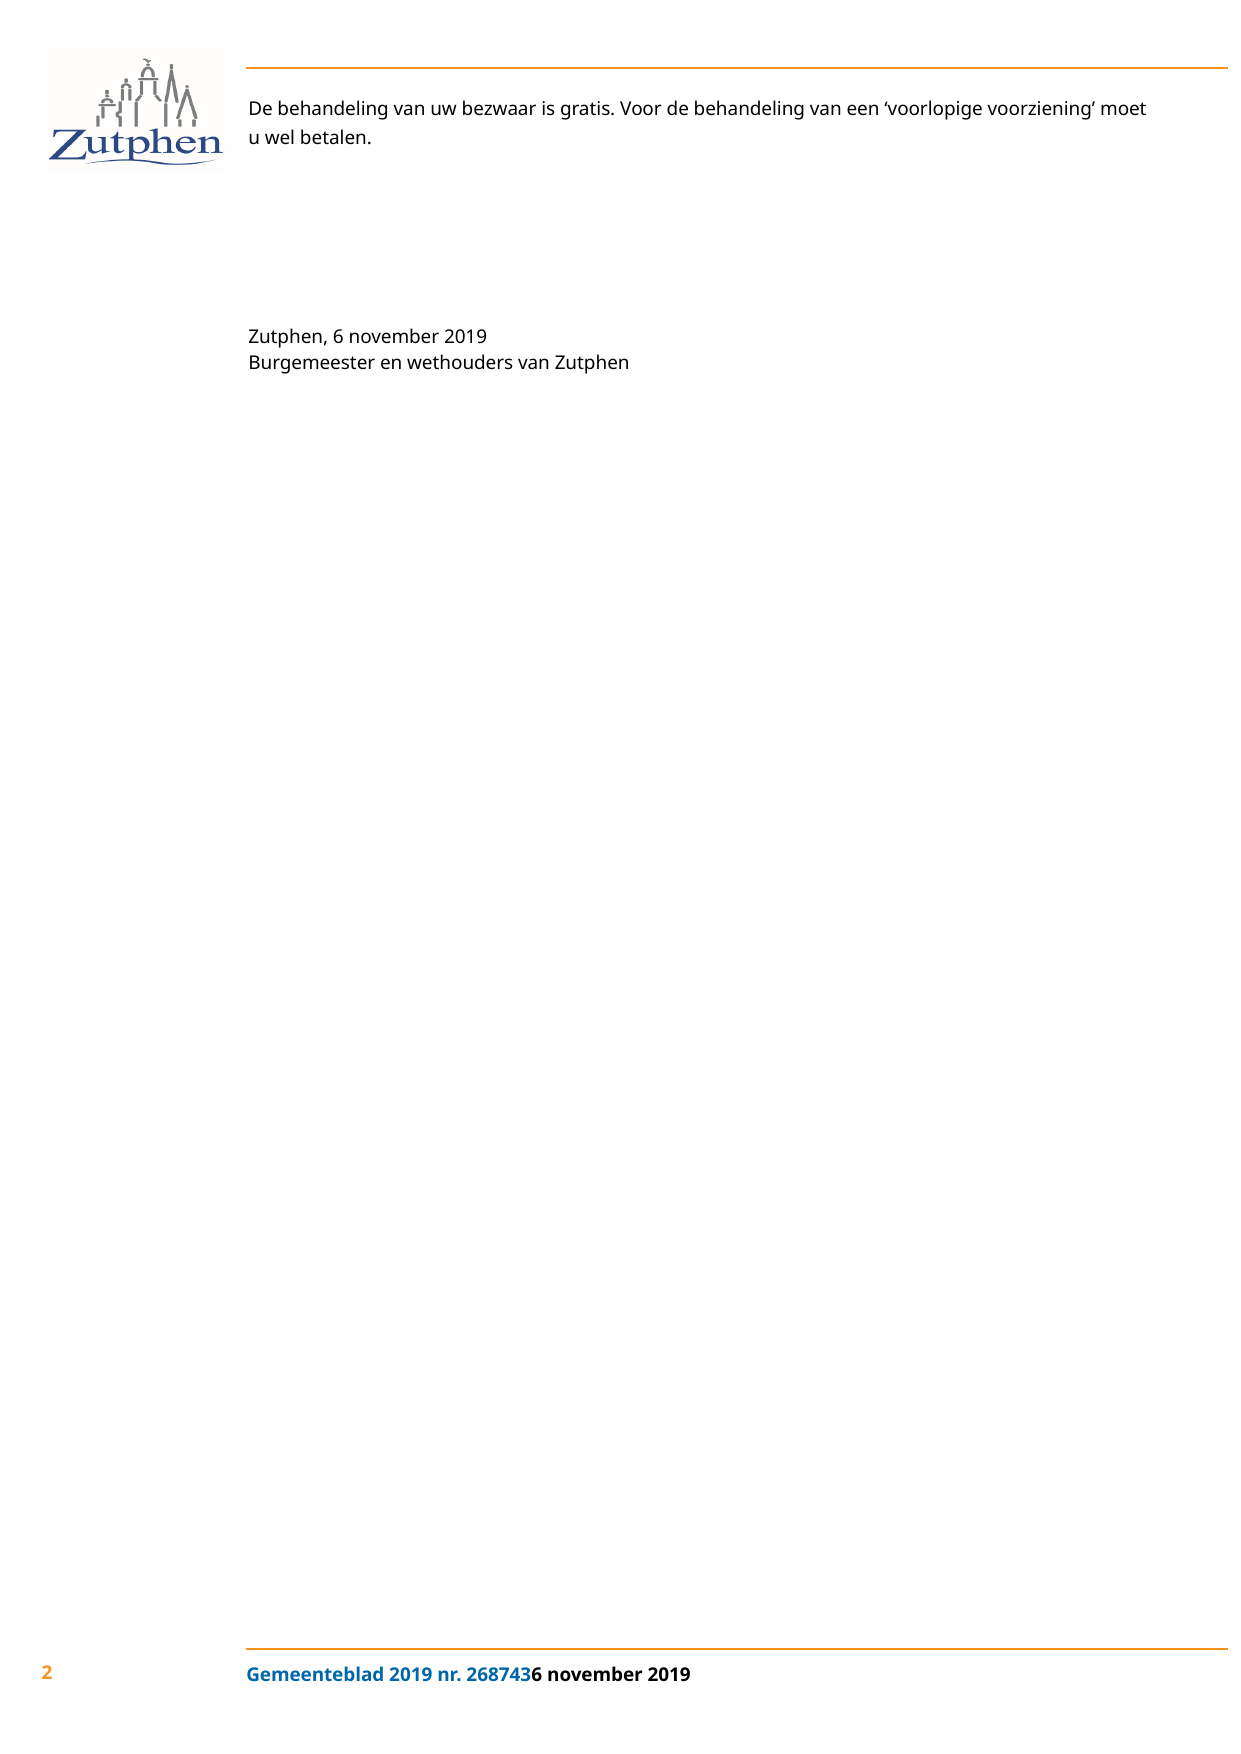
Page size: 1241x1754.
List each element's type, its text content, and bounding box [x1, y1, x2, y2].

text Burgemeester en wethouders van Zutphen [248, 349, 1152, 375]
text De behandeling van uw bezwaar is gratis. Voor de behandeling van een ‘voorlopige voorziening’ moet u wel betalen. [248, 95, 1152, 150]
picture [41, 47, 231, 172]
text Zutphen, 6 november 2019 [248, 323, 1152, 349]
